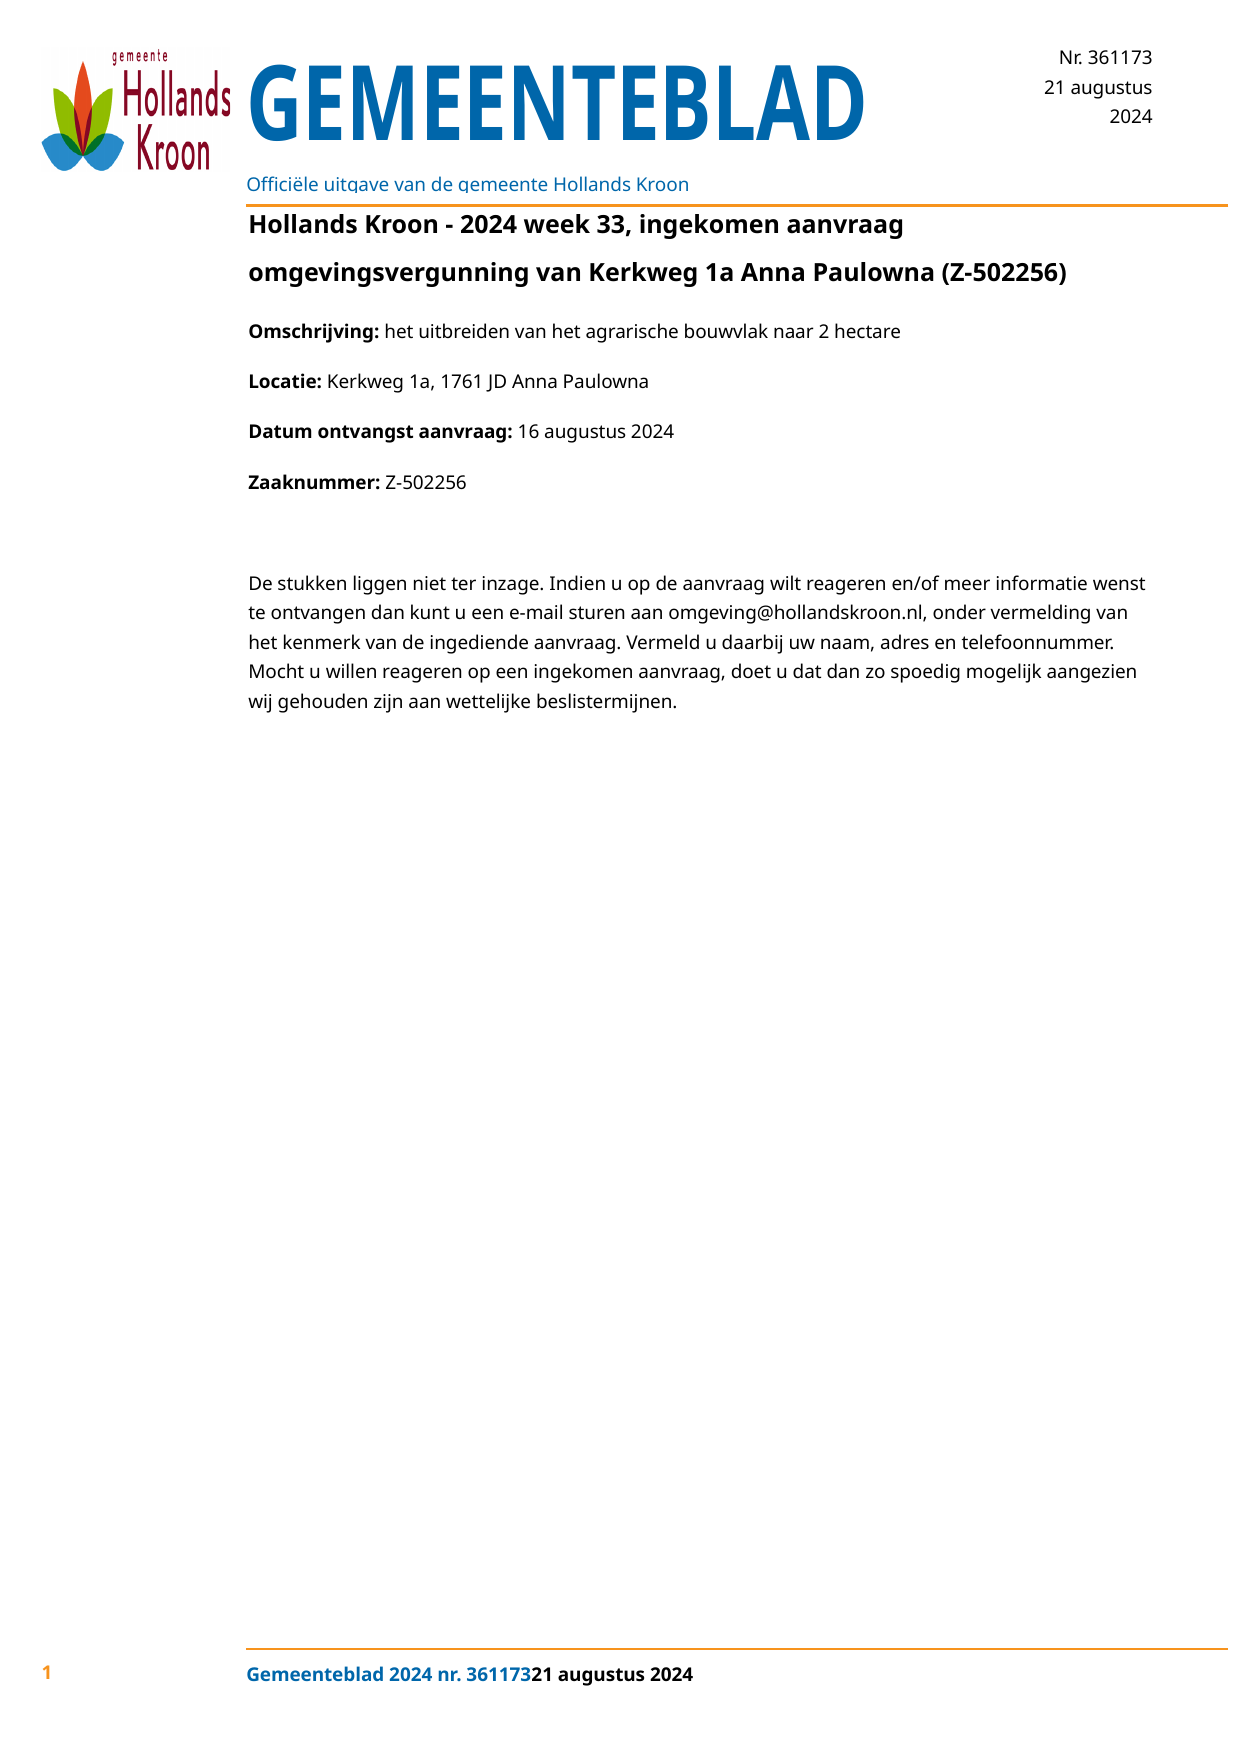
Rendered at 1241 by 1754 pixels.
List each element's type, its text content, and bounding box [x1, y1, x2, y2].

text Datum ontvangst aanvraag: 16 augustus 2024 [248, 419, 1152, 444]
picture [41, 47, 231, 172]
text Zaaknummer: Z-502256 [248, 469, 1152, 495]
text Locatie: Kerkweg 1a, 1761 JD Anna Paulowna [248, 368, 1152, 394]
text Hollands Kroon - 2024 week 33, ingekomen aanvraag omgevingsvergunning van Kerkweg 1a Anna Paulowna (Z-502256) [248, 207, 1152, 288]
text De stukken liggen niet ter inzage. Indien u op de aanvraag wilt reageren en/of meer informatie wenst te ontvangen dan kunt u een e-mail sturen aan omgeving@hollandskroon.nl, onder vermelding van het kenmerk van de ingediende aanvraag. Vermeld u daarbij uw naam, adres en telefoonnummer. Mocht u willen reageren op een ingekomen aanvraag, doet u dat dan zo spoedig mogelijk aangezien wij gehouden zijn aan wettelijke beslistermijnen. [248, 570, 1152, 714]
text Omschrijving: het uitbreiden van het agrarische bouwvlak naar 2 hectare [248, 318, 1152, 344]
